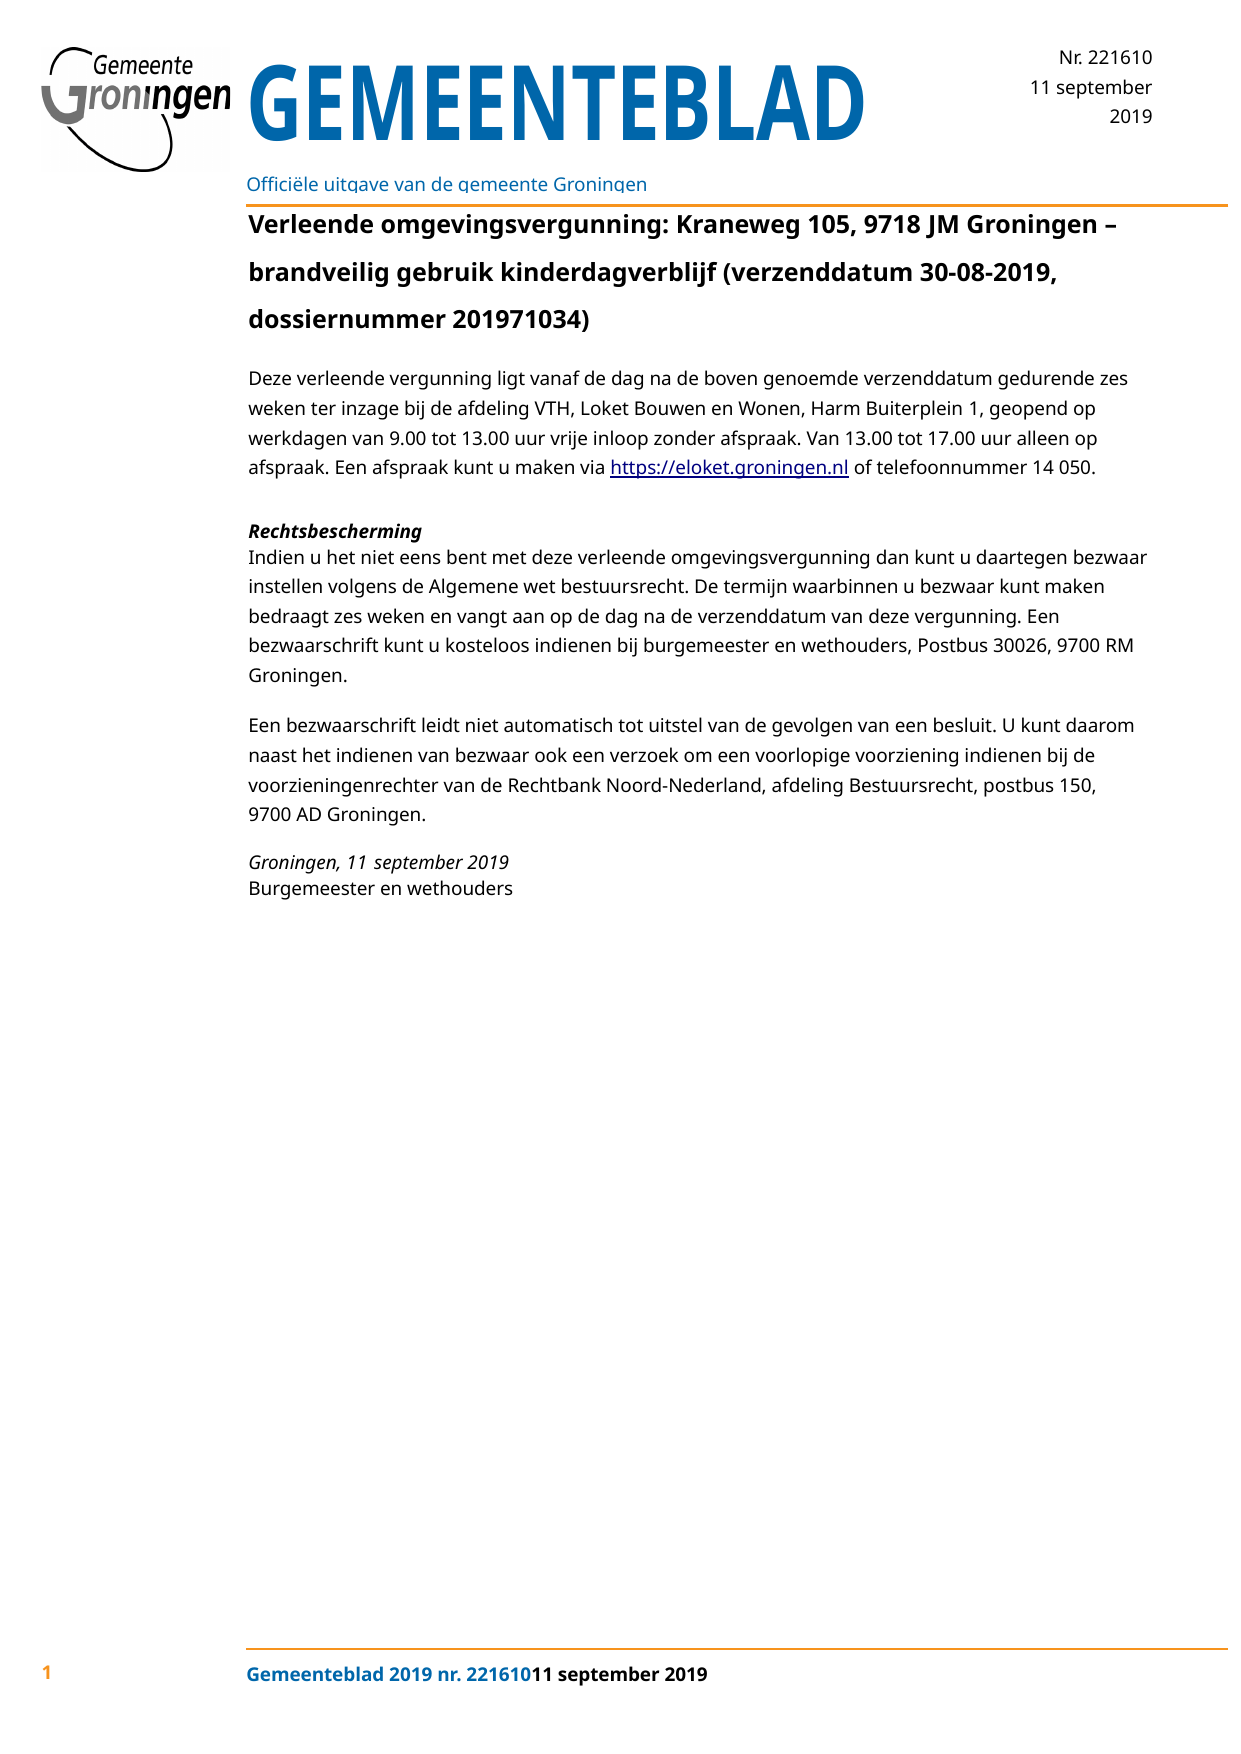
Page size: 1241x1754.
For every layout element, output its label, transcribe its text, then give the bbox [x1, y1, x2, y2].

text Een bezwaarschrift leidt niet automatisch tot uitstel van de gevolgen van een besluit. U kunt daarom naast het indienen van bezwaar ook een verzoek om een voorlopige voorziening indienen bij de voorzieningenrechter van de Rechtbank Noord-Nederland, afdeling Bestuursrecht, postbus 150, 9700 AD Groningen. [248, 713, 1152, 827]
text Deze verleende vergunning ligt vanaf de dag na de boven genoemde verzenddatum gedurende zes weken ter inzage bij de afdeling VTH, Loket Bouwen en Wonen, Harm Buiterplein 1, geopend op werkdagen van 9.00 tot 13.00 uur vrije inloop zonder afspraak. Van 13.00 tot 17.00 uur alleen op afspraak. Een afspraak kunt u maken via https://eloket.groningen.nl of telefoonnummer 14 050. [248, 366, 1152, 480]
text Verleende omgevingsvergunning: Kraneweg 105, 9718 JM Groningen – brandveilig gebruik kinderdagverblijf (verzenddatum 30-08-2019, dossiernummer 201971034) [248, 207, 1152, 336]
text Rechtsbescherming [248, 518, 1152, 544]
picture [41, 47, 231, 172]
text Groningen, 11 september 2019 [248, 849, 1152, 875]
text Indien u het niet eens bent met deze verleende omgevingsvergunning dan kunt u daartegen bezwaar instellen volgens de Algemene wet bestuursrecht. De termijn waarbinnen u bezwaar kunt maken bedraagt zes weken en vangt aan op de dag na de verzenddatum van deze vergunning. Een bezwaarschrift kunt u kosteloos indienen bij burgemeester en wethouders, Postbus 30026, 9700 RM Groningen. [248, 544, 1152, 688]
text Burgemeester en wethouders [248, 875, 1152, 901]
